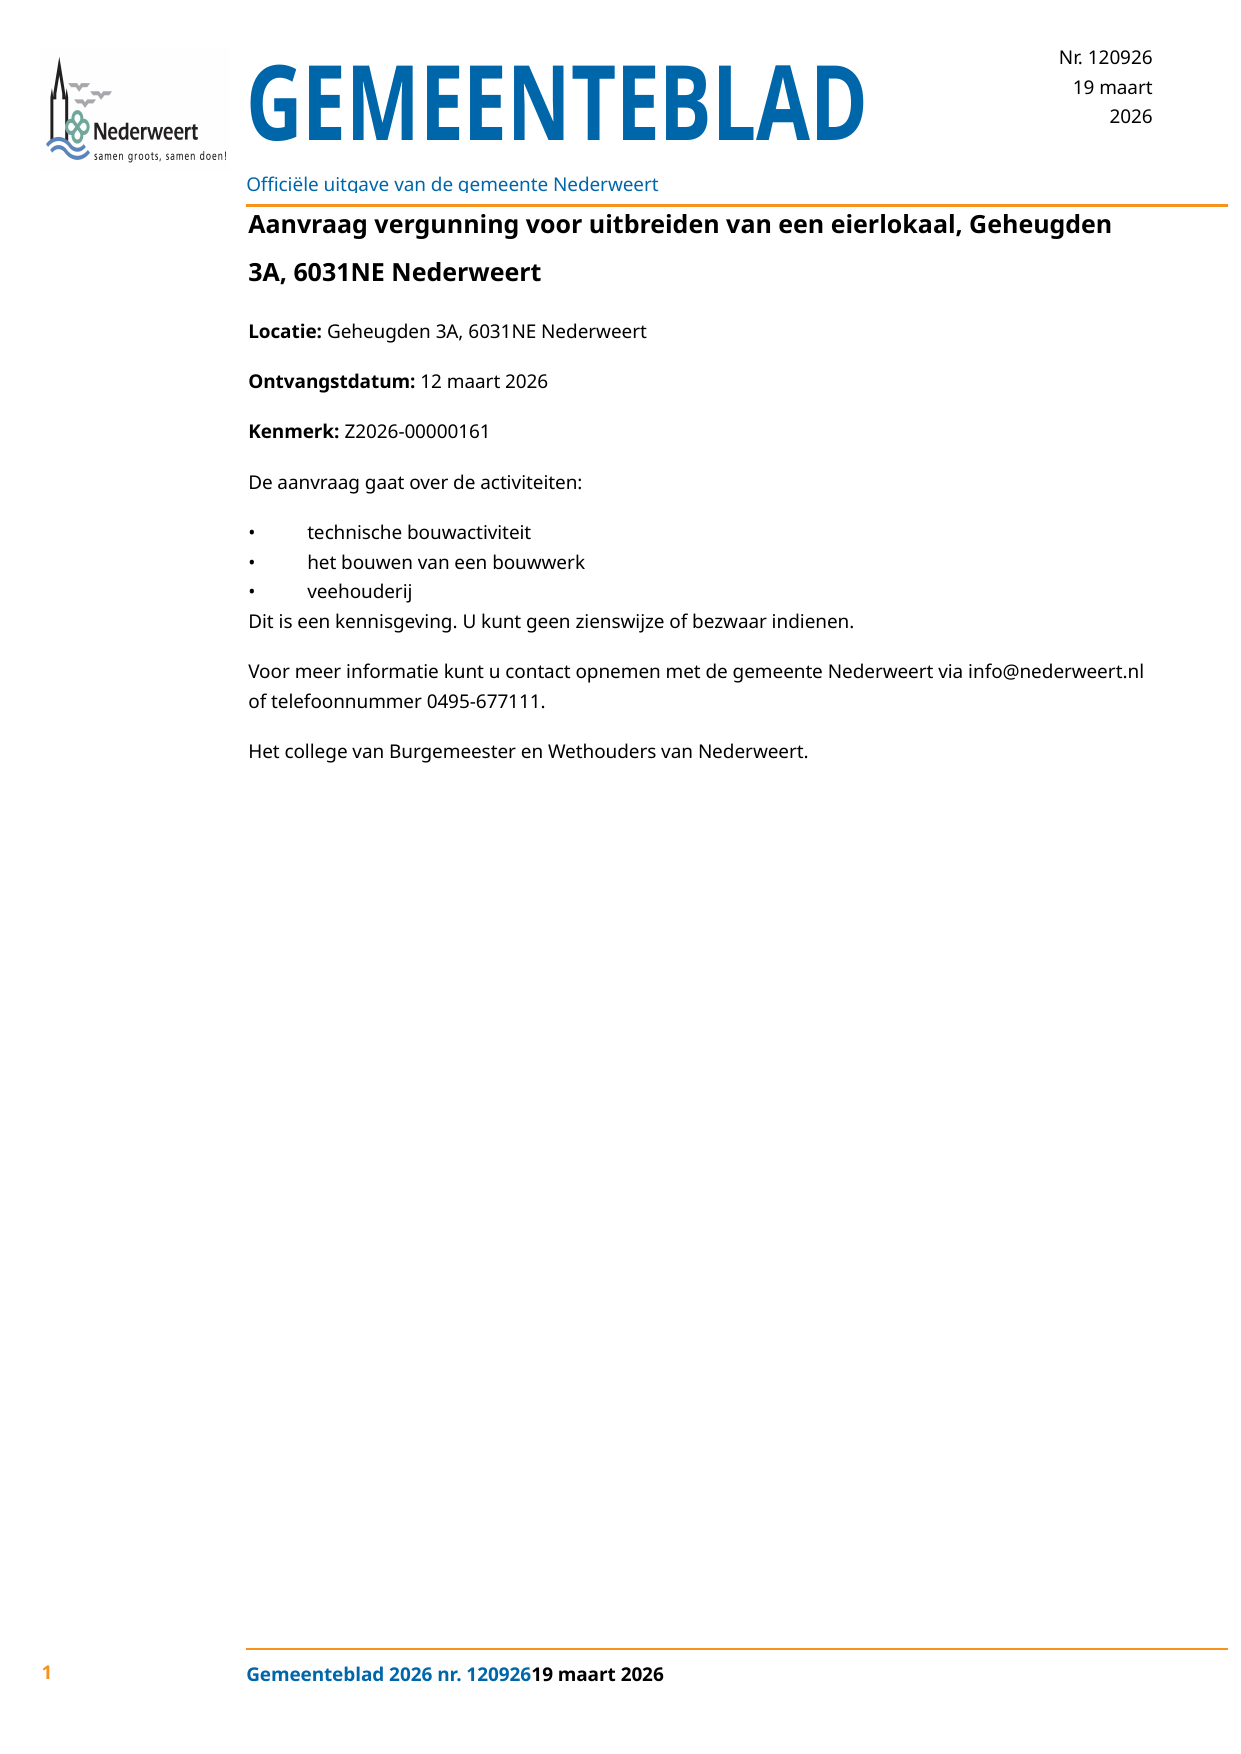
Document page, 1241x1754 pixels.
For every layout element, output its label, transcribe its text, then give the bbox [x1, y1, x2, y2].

text De aanvraag gaat over de activiteiten: [248, 469, 1152, 495]
list het bouwen van een bouwwerk [248, 549, 1152, 575]
text Het college van Burgemeester en Wethouders van Nederweert. [248, 739, 1152, 764]
text Locatie: Geheugden 3A, 6031NE Nederweert [248, 318, 1152, 344]
text Ontvangstdatum: 12 maart 2026 [248, 368, 1152, 394]
text Voor meer informatie kunt u contact opnemen met de gemeente Nederweert via info@nederweert.nl of telefoonnummer 0495-677111. [248, 659, 1152, 714]
picture [41, 47, 231, 172]
text Dit is een kennisgeving. U kunt geen zienswijze of bezwaar indienen. [248, 608, 1152, 634]
text Kenmerk: Z2026-00000161 [248, 419, 1152, 444]
list veehouderij [248, 579, 1152, 604]
text Aanvraag vergunning voor uitbreiden van een eierlokaal, Geheugden 3A, 6031NE Nederweert [248, 207, 1152, 288]
list technische bouwactiviteit [248, 519, 1152, 545]
